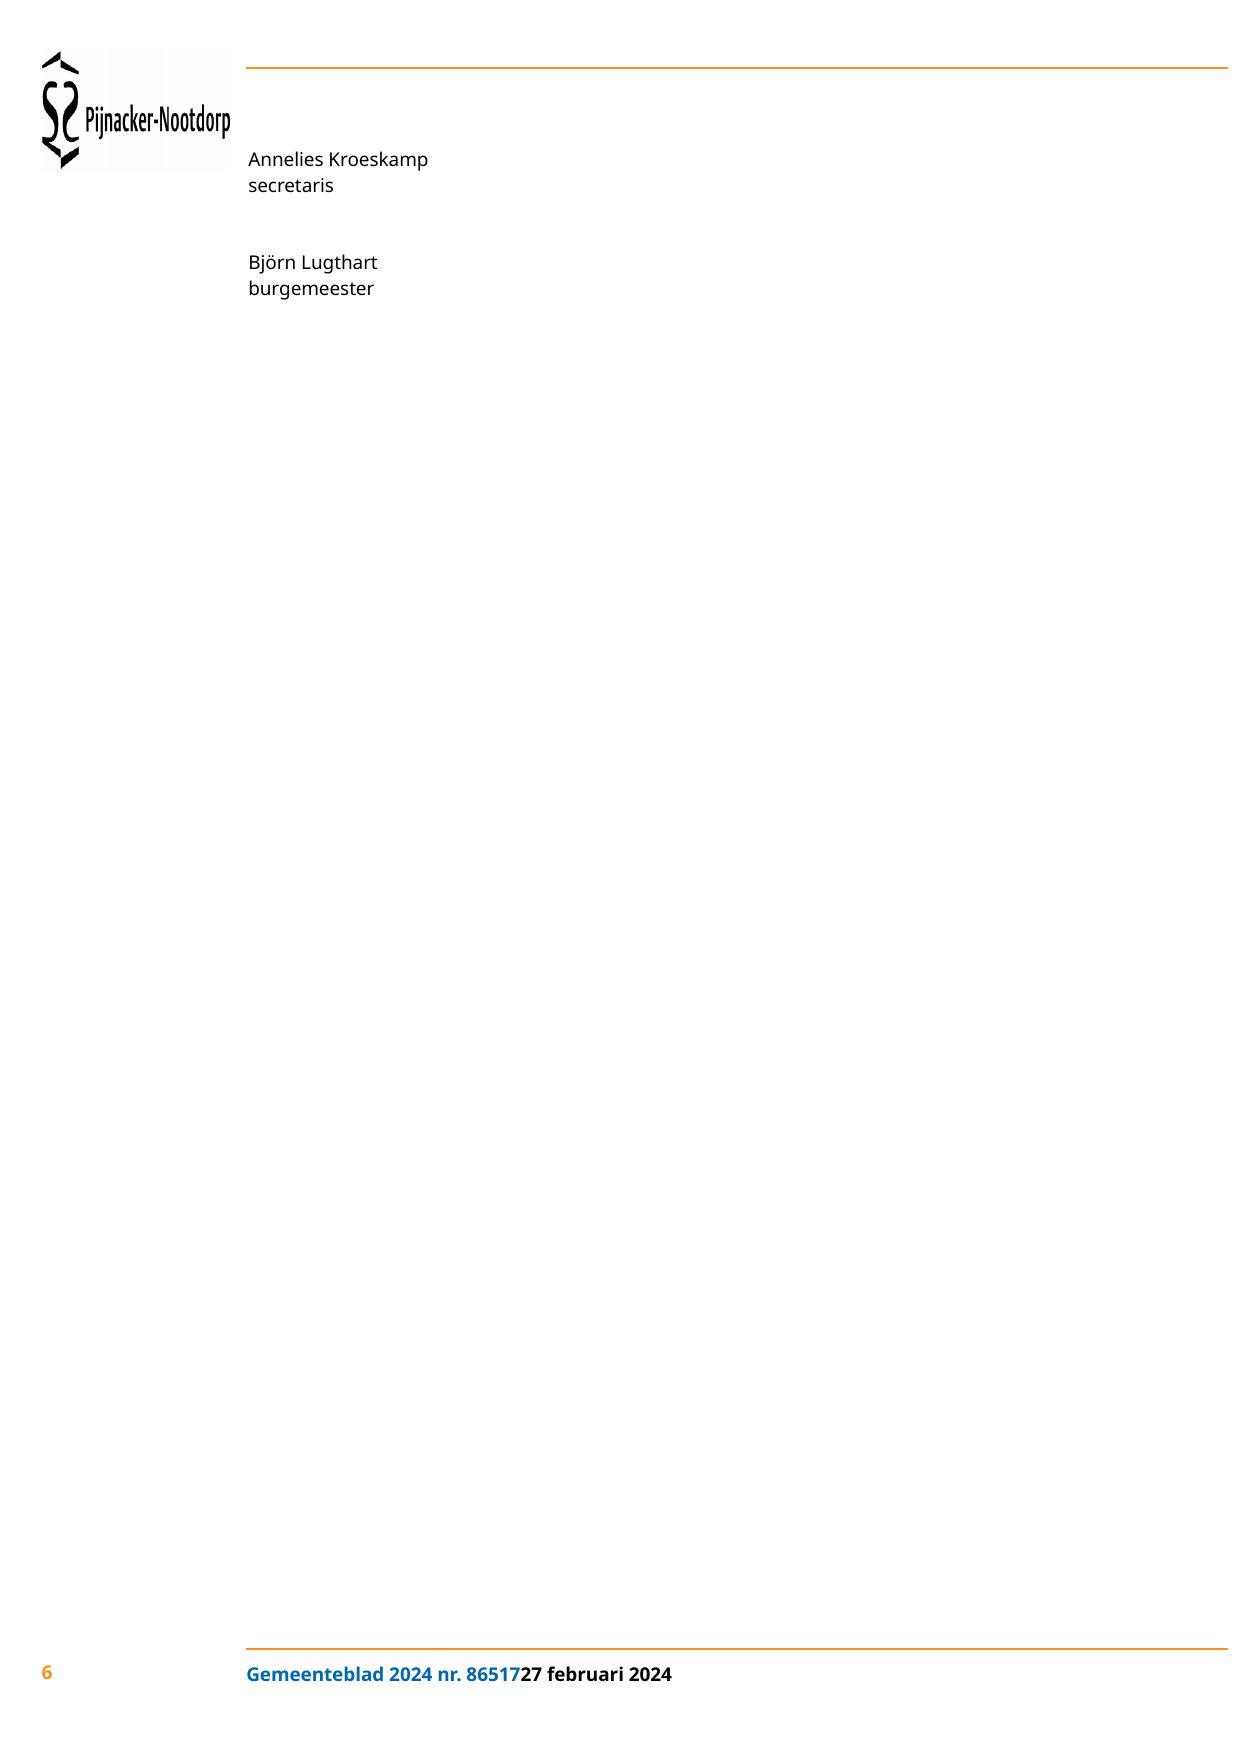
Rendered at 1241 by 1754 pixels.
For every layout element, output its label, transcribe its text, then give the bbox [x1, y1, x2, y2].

text secretaris [248, 172, 1152, 198]
text Annelies Kroeskamp [248, 146, 1152, 172]
text Björn Lugthart [248, 249, 1152, 275]
text burgemeester [248, 275, 1152, 301]
picture [41, 47, 231, 172]
